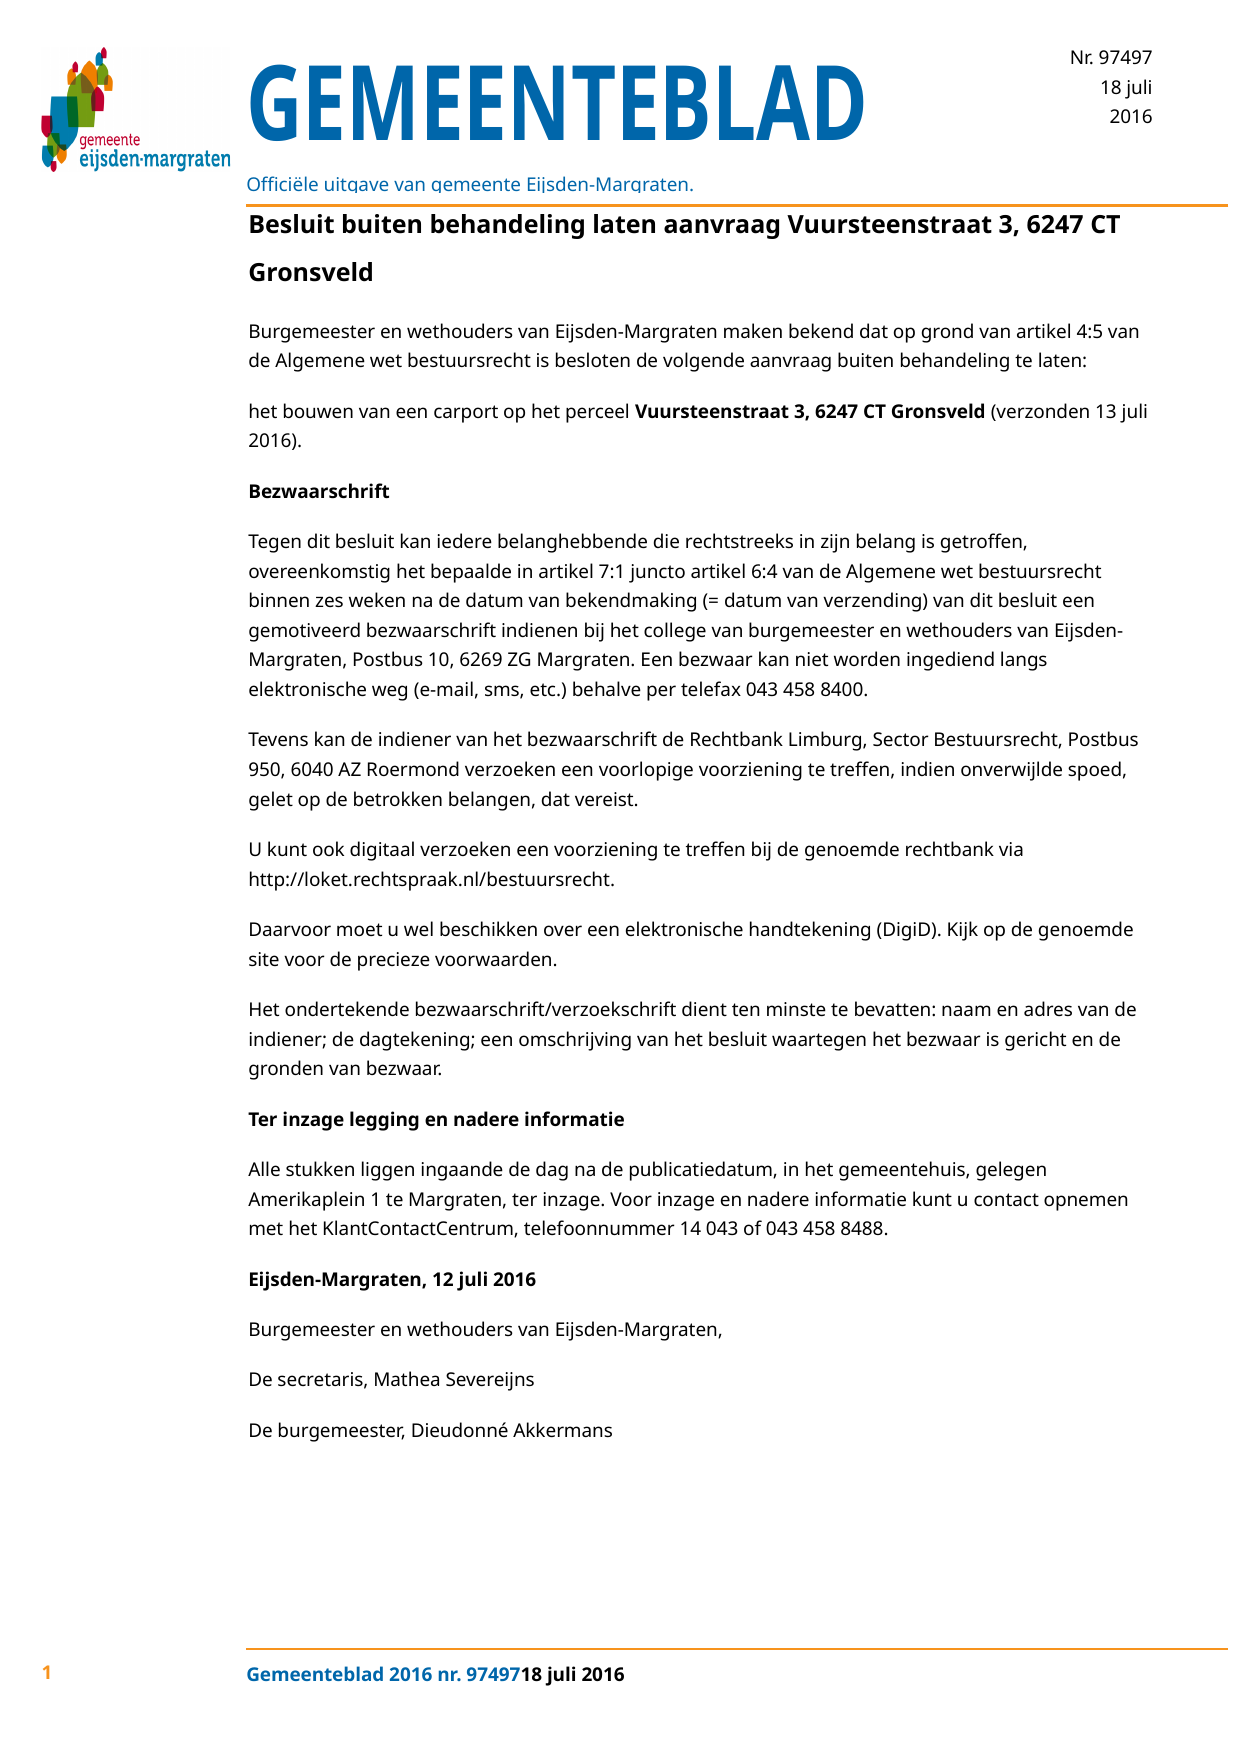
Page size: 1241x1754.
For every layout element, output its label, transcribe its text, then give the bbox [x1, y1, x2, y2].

text U kunt ook digitaal verzoeken een voorziening te treffen bij de genoemde rechtbank via http://loket.rechtspraak.nl/bestuursrecht. [248, 836, 1152, 892]
picture [41, 47, 231, 172]
text Burgemeester en wethouders van Eijsden-Margraten maken bekend dat op grond van artikel 4:5 van de Algemene wet bestuursrecht is besloten de volgende aanvraag buiten behandeling te laten: [248, 318, 1152, 373]
text het bouwen van een carport op het perceel Vuursteenstraat 3, 6247 CT Gronsveld (verzonden 13 juli 2016). [248, 398, 1152, 453]
text Burgemeester en wethouders van Eijsden-Margraten, [248, 1316, 1152, 1342]
text Besluit buiten behandeling laten aanvraag Vuursteenstraat 3, 6247 CT Gronsveld [248, 207, 1152, 288]
text Alle stukken liggen ingaande de dag na de publicatiedatum, in het gemeentehuis, gelegen Amerikaplein 1 te Margraten, ter inzage. Voor inzage en nadere informatie kunt u contact opnemen met het KlantContactCentrum, telefoonnummer 14 043 of 043 458 8488. [248, 1156, 1152, 1241]
text Eijsden-Margraten, 12 juli 2016 [248, 1266, 1152, 1292]
text Tegen dit besluit kan iedere belanghebbende die rechtstreeks in zijn belang is getroffen, overeenkomstig het bepaalde in artikel 7:1 juncto artikel 6:4 van de Algemene wet bestuursrecht binnen zes weken na de datum van bekendmaking (= datum van verzending) van dit besluit een gemotiveerd bezwaarschrift indienen bij het college van burgemeester en wethouders van Eijsden-Margraten, Postbus 10, 6269 ZG Margraten. Een bezwaar kan niet worden ingediend langs elektronische weg (e-mail, sms, etc.) behalve per telefax 043 458 8400. [248, 528, 1152, 702]
text Het ondertekende bezwaarschrift/verzoekschrift dient ten minste te bevatten: naam en adres van de indiener; de dagtekening; een omschrijving van het besluit waartegen het bezwaar is gericht en de gronden van bezwaar. [248, 996, 1152, 1081]
text De secretaris, Mathea Severeijns [248, 1367, 1152, 1392]
text Bezwaarschrift [248, 478, 1152, 504]
text Tevens kan de indiener van het bezwaarschrift de Rechtbank Limburg, Sector Bestuursrecht, Postbus 950, 6040 AZ Roermond verzoeken een voorlopige voorziening te treffen, indien onverwijlde spoed, gelet op de betrokken belangen, dat vereist. [248, 727, 1152, 812]
text De burgemeester, Dieudonné Akkermans [248, 1417, 1152, 1443]
text Daarvoor moet u wel beschikken over een elektronische handtekening (DigiD). Kijk op de genoemde site voor de precieze voorwaarden. [248, 916, 1152, 972]
text Ter inzage legging en nadere informatie [248, 1106, 1152, 1132]
